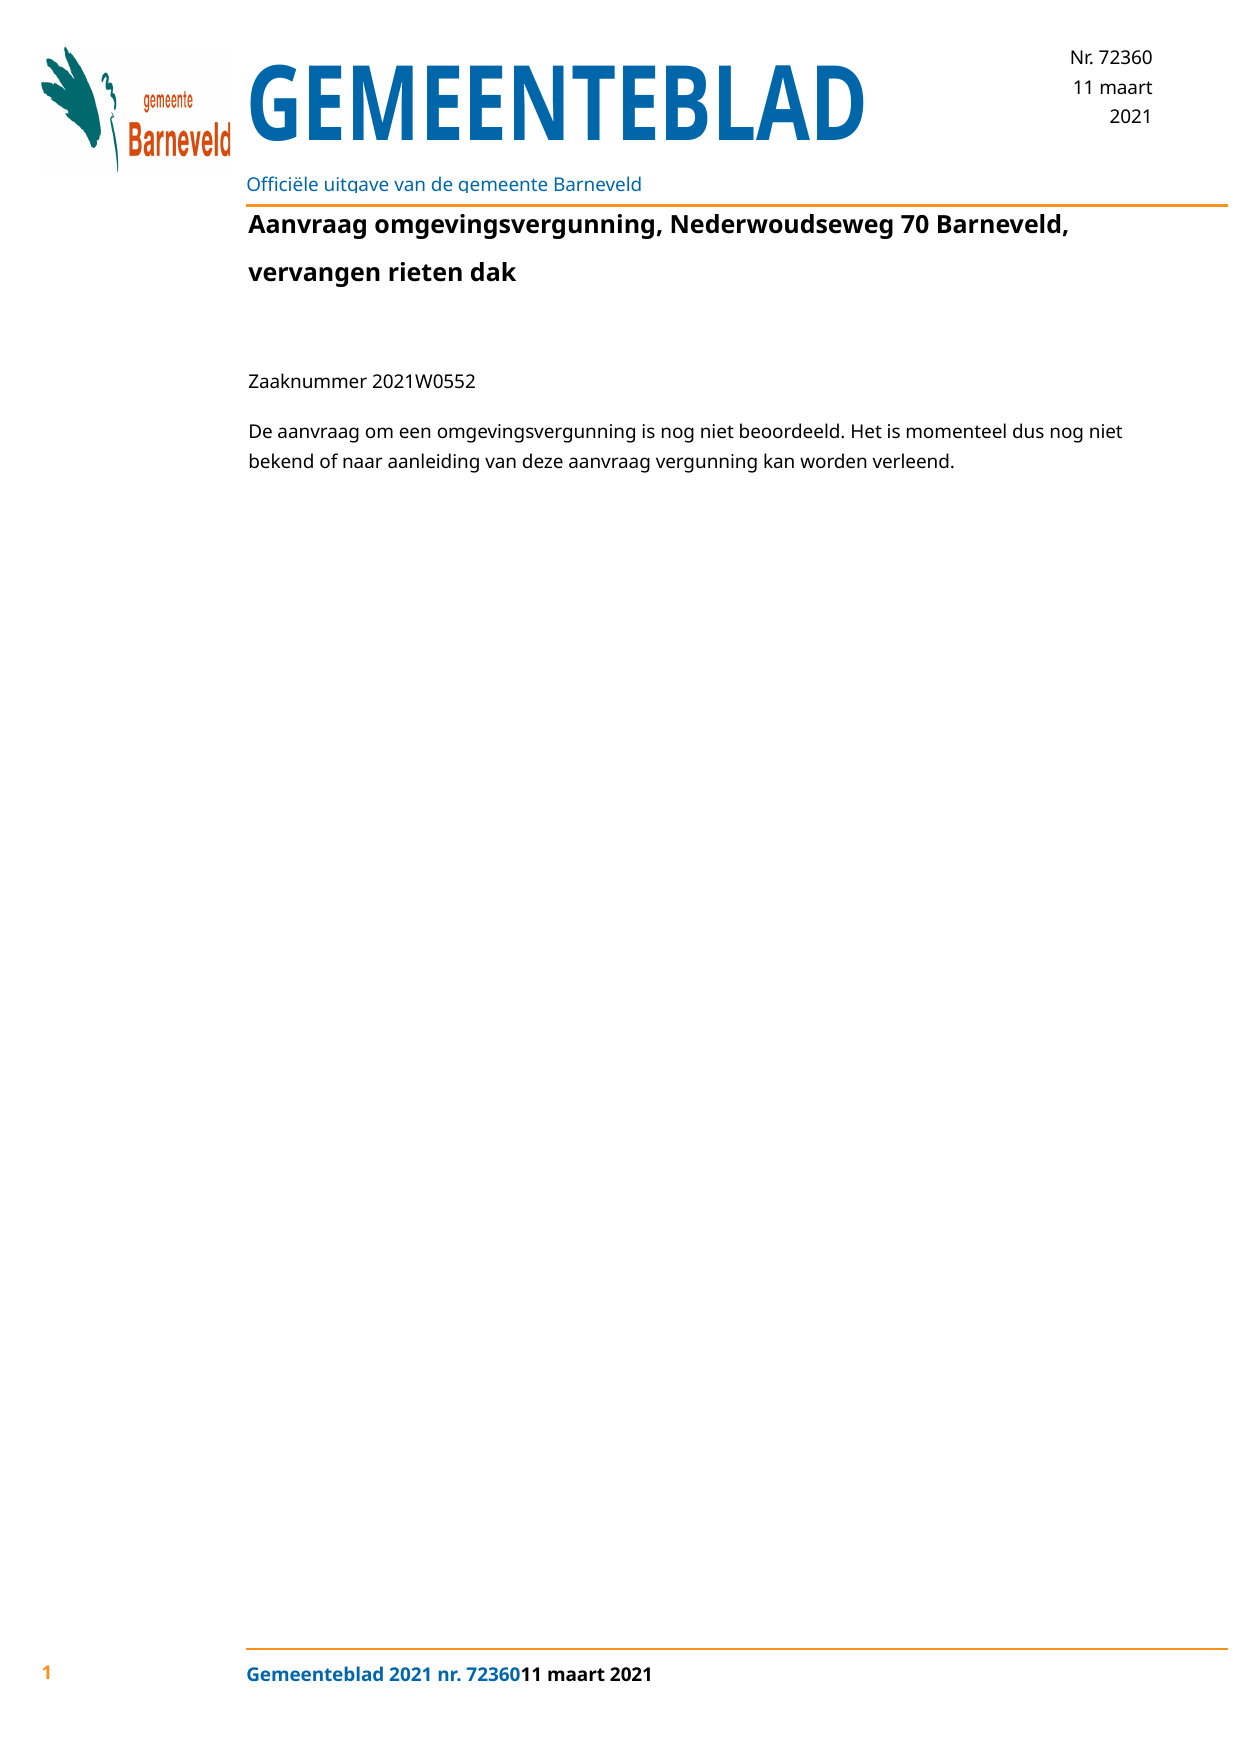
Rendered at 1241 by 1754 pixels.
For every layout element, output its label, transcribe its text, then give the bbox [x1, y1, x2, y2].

text Zaaknummer 2021W0552 [248, 368, 1152, 394]
text Aanvraag omgevingsvergunning, Nederwoudseweg 70 Barneveld, vervangen rieten dak [248, 207, 1152, 288]
picture [41, 47, 231, 172]
text De aanvraag om een omgevingsvergunning is nog niet beoordeeld. Het is momenteel dus nog niet bekend of naar aanleiding van deze aanvraag vergunning kan worden verleend. [248, 419, 1152, 474]
